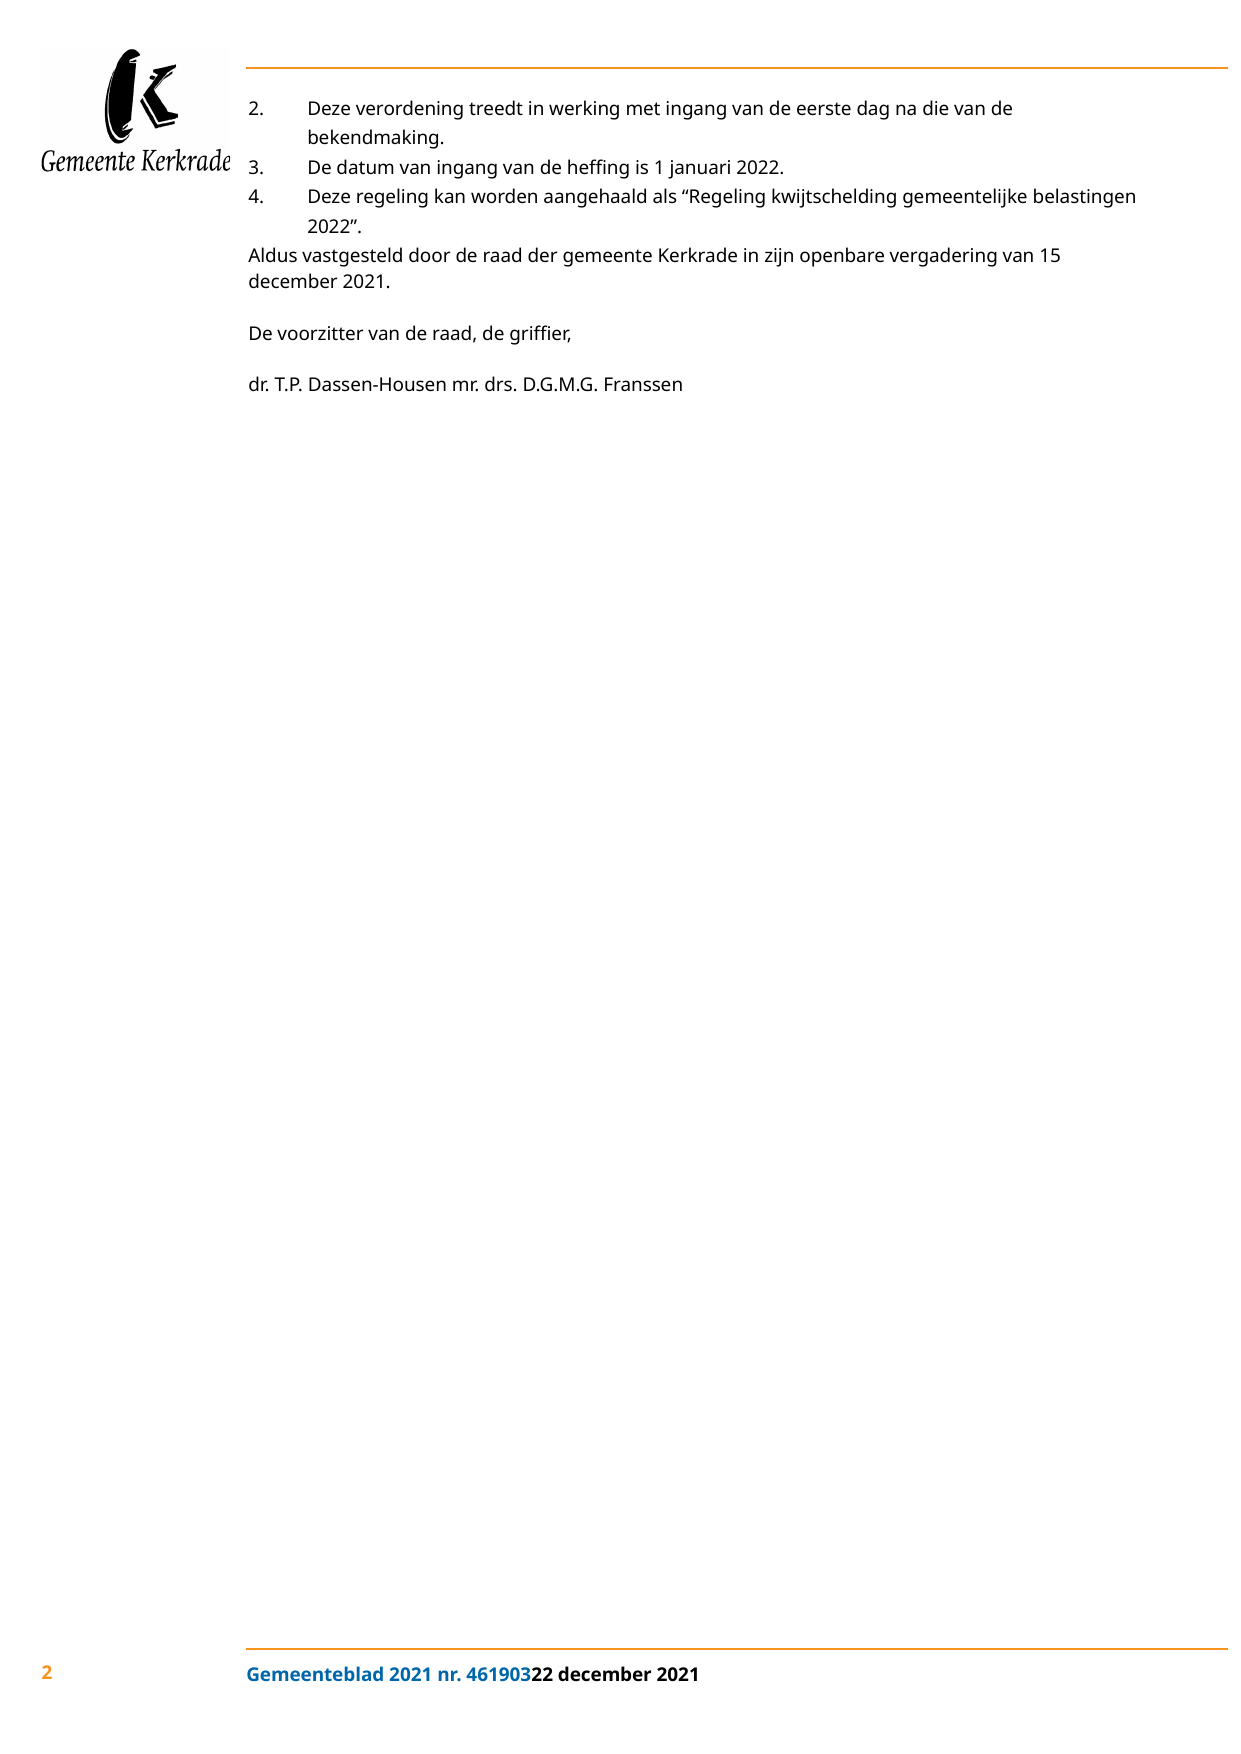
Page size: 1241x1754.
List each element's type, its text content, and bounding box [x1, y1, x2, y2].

text Aldus vastgesteld door de raad der gemeente Kerkrade in zijn openbare vergadering van 15 december 2021. [248, 243, 1152, 294]
list Deze verordening treedt in werking met ingang van de eerste dag na die van de bekendmaking. [248, 95, 1152, 150]
picture [41, 47, 231, 172]
text dr. T.P. Dassen-Housen mr. drs. D.G.M.G. Franssen [248, 371, 1152, 397]
text De voorzitter van de raad, de griffier, [248, 320, 1152, 346]
list Deze regeling kan worden aangehaald als “Regeling kwijtschelding gemeentelijke belastingen 2022”. [248, 183, 1152, 239]
list De datum van ingang van de heffing is 1 januari 2022. [248, 154, 1152, 180]
